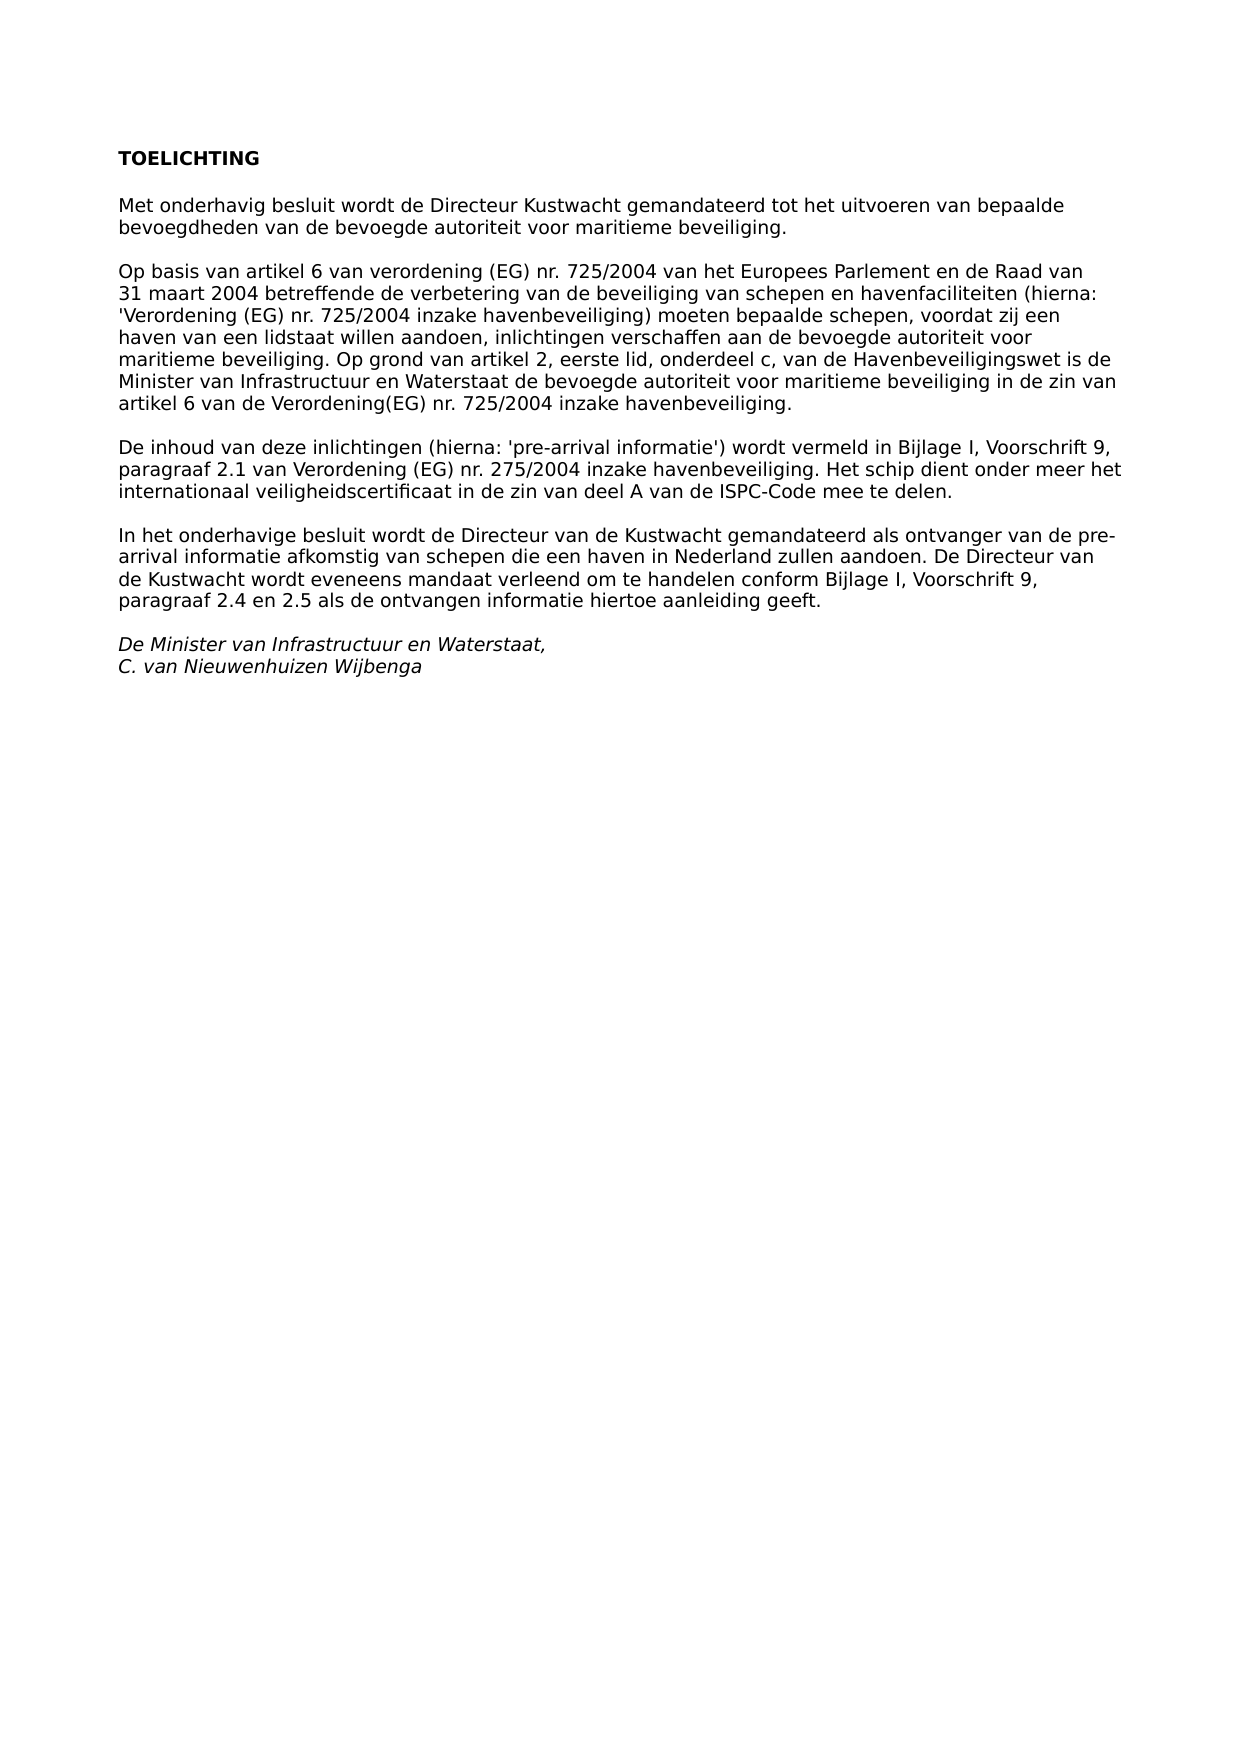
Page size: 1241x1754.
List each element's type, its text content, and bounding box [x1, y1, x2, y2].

text In het onderhavige besluit wordt de Directeur van de Kustwacht gemandateerd als ontvanger van de pre-arrival informatie afkomstig van schepen die een haven in Nederland zullen aandoen. De Directeur van de Kustwacht wordt eveneens mandaat verleend om te handelen conform Bijlage I, Voorschrift 9, paragraaf 2.4 en 2.5 als de ontvangen informatie hiertoe aanleiding geeft. [118, 524, 1122, 612]
text Met onderhavig besluit wordt de Directeur Kustwacht gemandateerd tot het uitvoeren van bepaalde bevoegdheden van de bevoegde autoriteit voor maritieme beveiliging. [118, 195, 1122, 239]
text De Minister van Infrastructuur en Waterstaat, C. van Nieuwenhuizen Wijbenga [118, 634, 1122, 678]
subtitle TOELICHTING [118, 148, 1122, 170]
text De inhoud van deze inlichtingen (hierna: 'pre-arrival informatie') wordt vermeld in Bijlage I, Voorschrift 9, paragraaf 2.1 van Verordening (EG) nr. 275/2004 inzake havenbeveiliging. Het schip dient onder meer het internationaal veiligheidscertificaat in de zin van deel A van de ISPC-Code mee te delen. [118, 437, 1122, 503]
text Op basis van artikel 6 van verordening (EG) nr. 725/2004 van het Europees Parlement en de Raad van 31 maart 2004 betreffende de verbetering van de beveiliging van schepen en havenfaciliteiten (hierna: 'Verordening (EG) nr. 725/2004 inzake havenbeveiliging) moeten bepaalde schepen, voordat zij een haven van een lidstaat willen aandoen, inlichtingen verschaffen aan de bevoegde autoriteit voor maritieme beveiliging. Op grond van artikel 2, eerste lid, onderdeel c, van de Havenbeveiligingswet is de Minister van Infrastructuur en Waterstaat de bevoegde autoriteit voor maritieme beveiliging in de zin van artikel 6 van de Verordening(EG) nr. 725/2004 inzake havenbeveiliging. [118, 261, 1122, 415]
